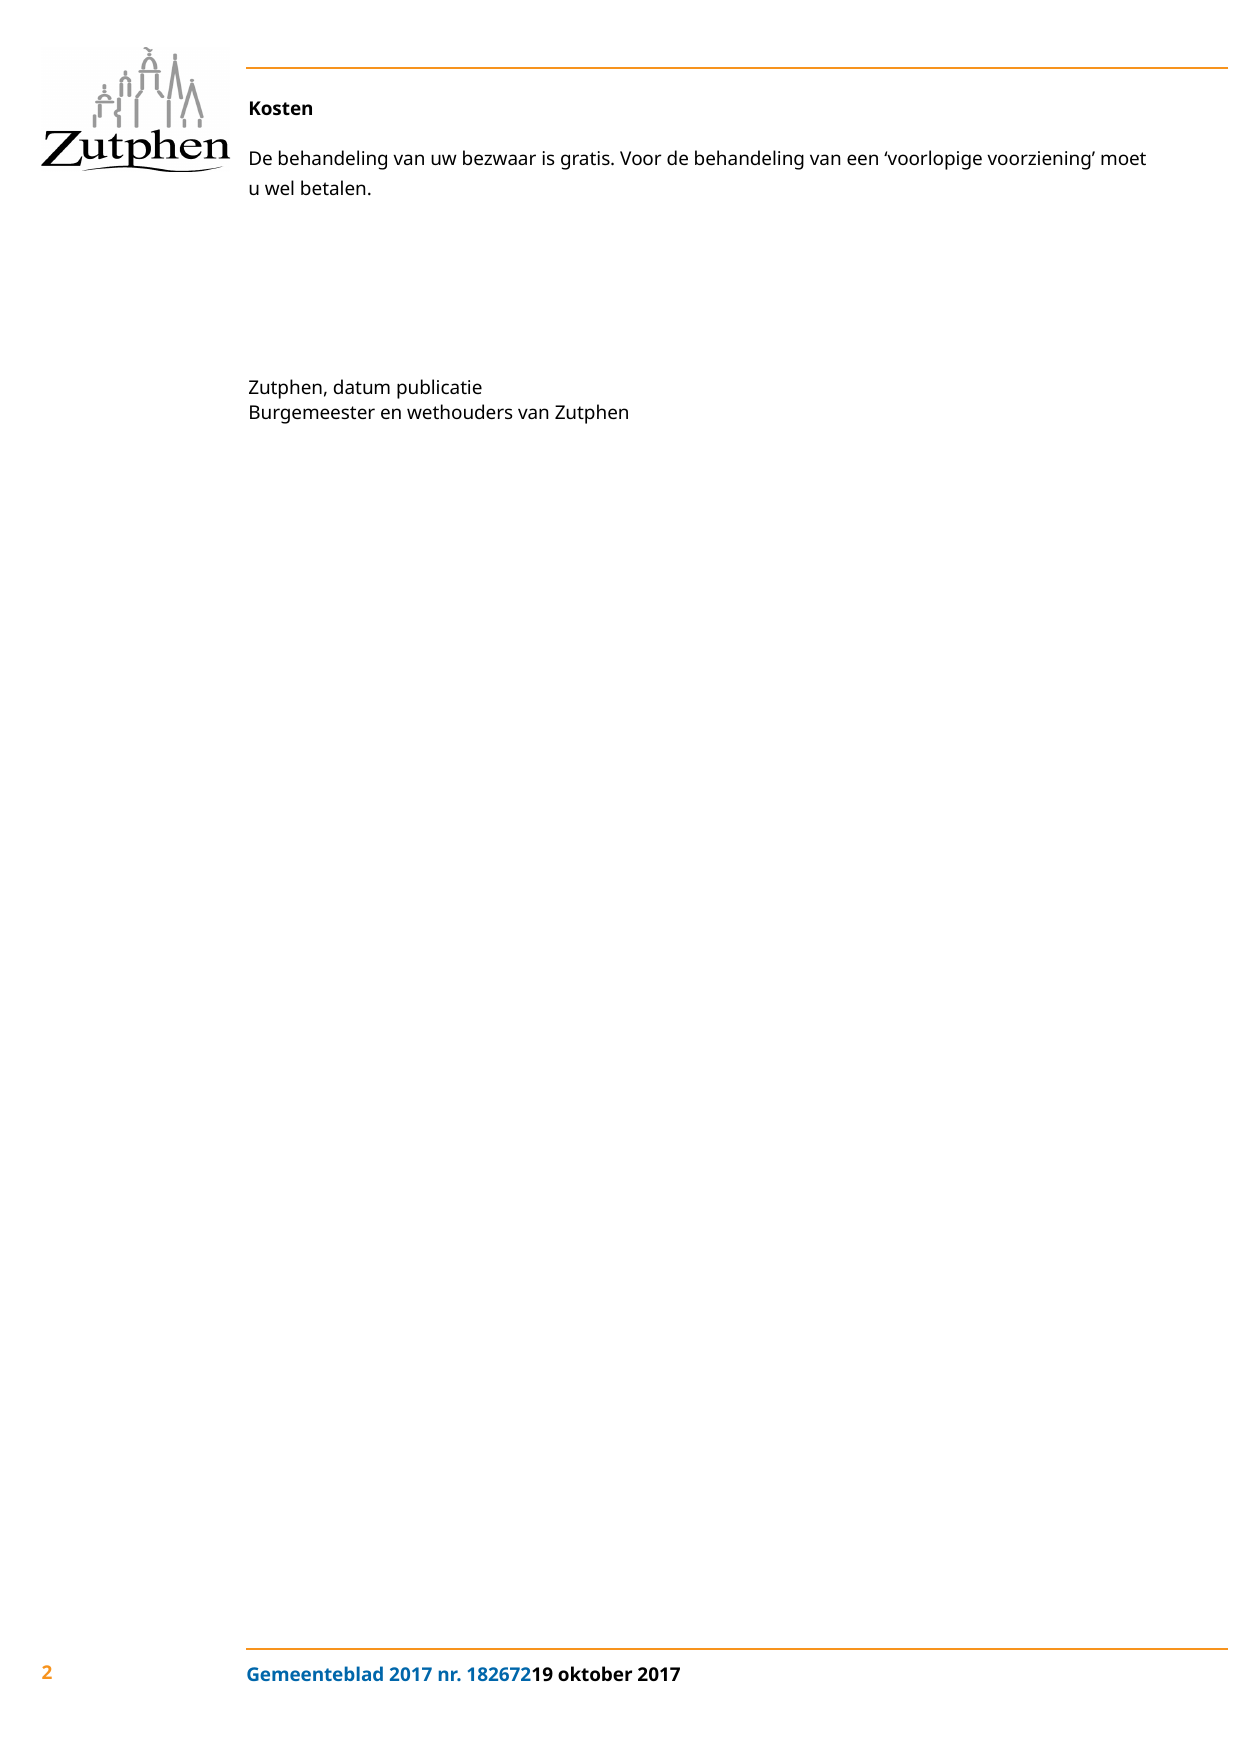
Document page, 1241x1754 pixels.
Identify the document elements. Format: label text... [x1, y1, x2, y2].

text Zutphen, datum publicatie [248, 374, 1152, 399]
text Kosten [248, 95, 1152, 121]
text De behandeling van uw bezwaar is gratis. Voor de behandeling van een ‘voorlopige voorziening’ moet u wel betalen. [248, 145, 1152, 201]
text Burgemeester en wethouders van Zutphen [248, 399, 1152, 425]
picture [41, 47, 231, 172]
